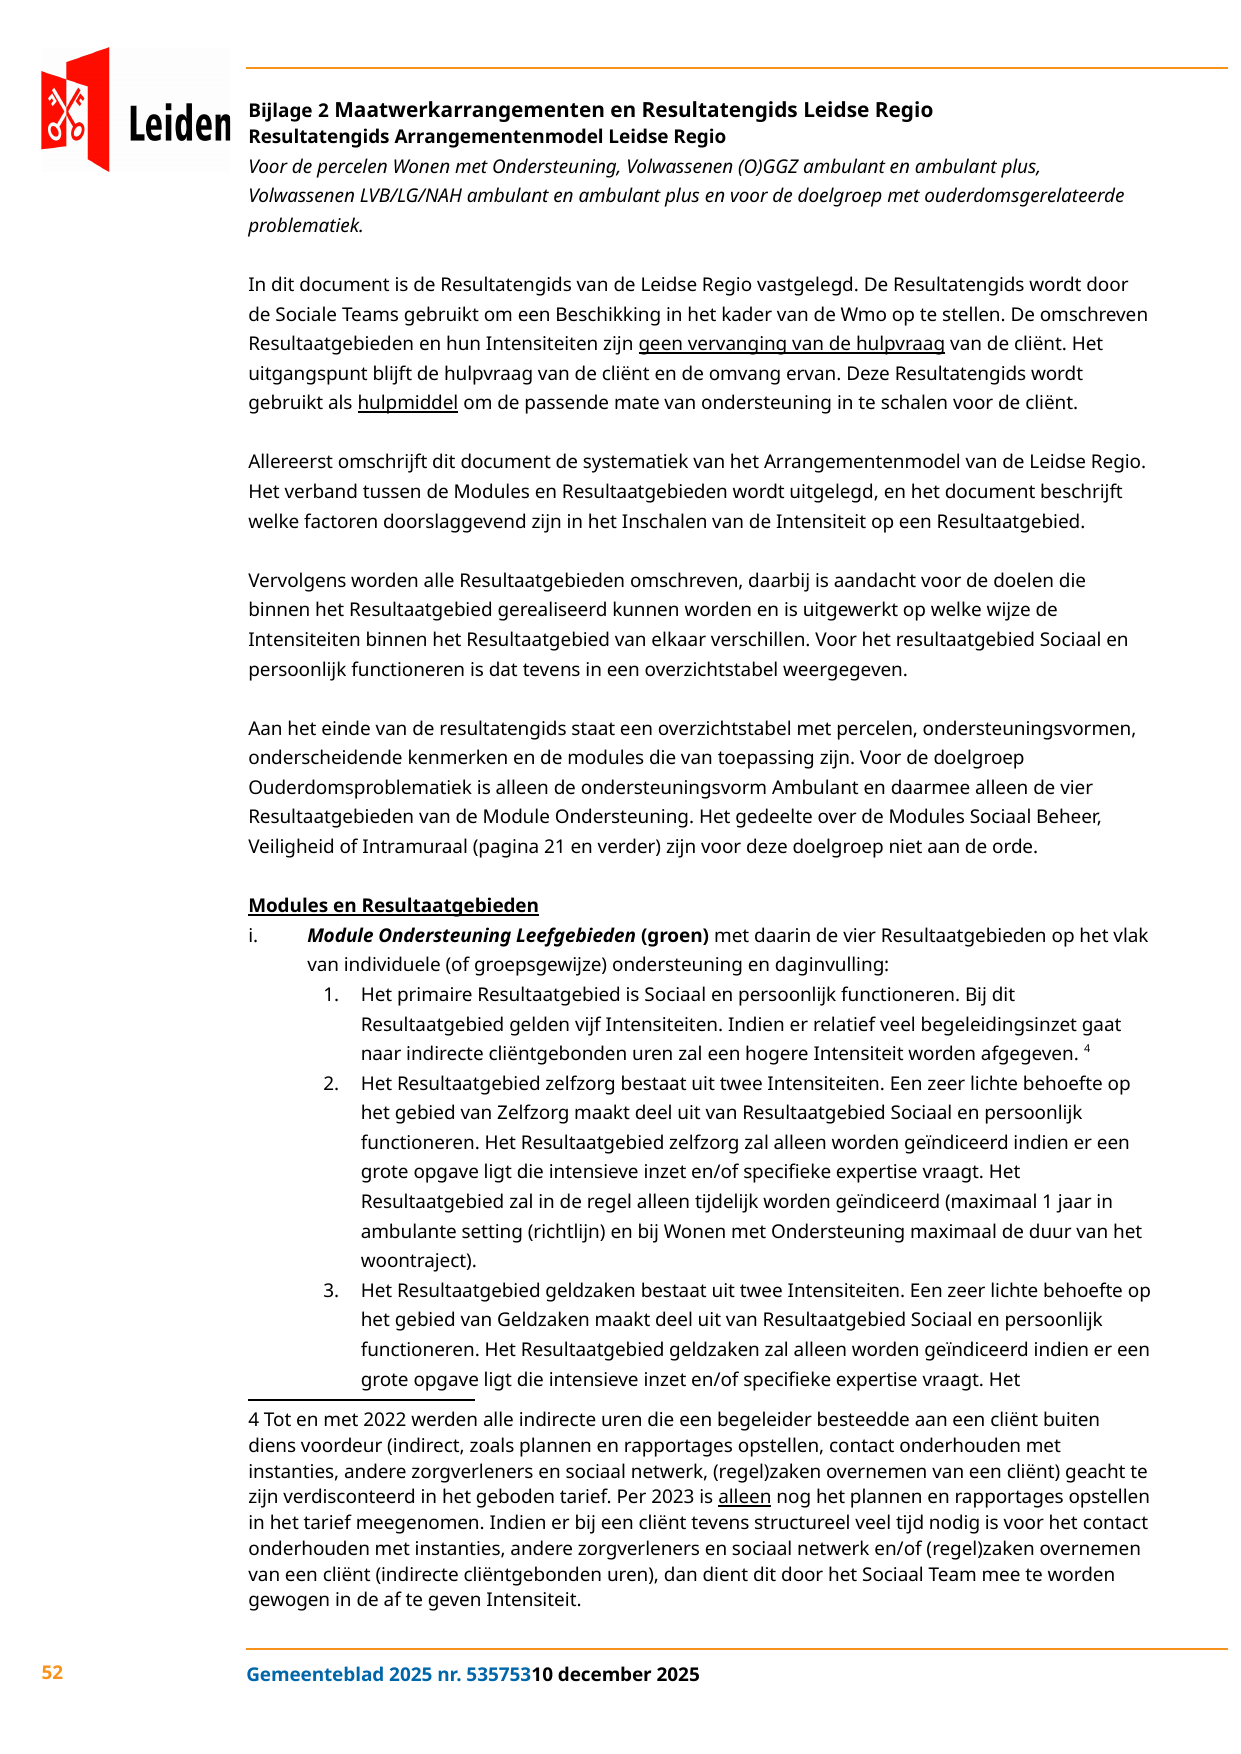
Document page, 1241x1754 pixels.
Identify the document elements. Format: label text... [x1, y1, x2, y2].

text In dit document is de Resultatengids van de Leidse Regio vastgelegd. De Resultatengids wordt door de Sociale Teams gebruikt om een Beschikking in het kader van de Wmo op te stellen. De omschreven Resultaatgebieden en hun Intensiteiten zijn geen vervanging van de hulpvraag van de cliënt. Het uitgangspunt blijft de hulpvraag van de cliënt en de omvang ervan. Deze Resultatengids wordt gebruikt als hulpmiddel om de passende mate van ondersteuning in te schalen voor de cliënt. [248, 271, 1152, 415]
text Aan het einde van de resultatengids staat een overzichtstabel met percelen, ondersteuningsvormen, onderscheidende kenmerken en de modules die van toepassing zijn. Voor de doelgroep Ouderdomsproblematiek is alleen de ondersteuningsvorm Ambulant en daarmee alleen de vier Resultaatgebieden van de Module Ondersteuning. Het gedeelte over de Modules Sociaal Beheer, Veiligheid of Intramuraal (pagina 21 en verder) zijn voor deze doelgroep niet aan de orde. [248, 715, 1152, 859]
text Vervolgens worden alle Resultaatgebieden omschreven, daarbij is aandacht voor de doelen die binnen het Resultaatgebied gerealiseerd kunnen worden en is uitgewerkt op welke wijze de Intensiteiten binnen het Resultaatgebied van elkaar verschillen. Voor het resultaatgebied Sociaal en persoonlijk functioneren is dat tevens in een overzichtstabel weergegeven. [248, 567, 1152, 682]
text Bijlage 2 Maatwerkarrangementen en Resultatengids Leidse Regio [248, 95, 1152, 123]
list Het primaire Resultaatgebied is Sociaal en persoonlijk functioneren. Bij dit Resultaatgebied gelden vijf Intensiteiten. Indien er relatief veel begeleidingsinzet gaat naar indirecte cliëntgebonden uren zal een hogere Intensiteit worden afgegeven. [323, 981, 1152, 1066]
picture [41, 47, 231, 172]
list Tot en met 2022 werden alle indirecte uren die een begeleider besteedde aan een cliënt buiten diens voordeur (indirect, zoals plannen en rapportages opstellen, contact onderhouden met instanties, andere zorgverleners en sociaal netwerk, (regel)zaken overnemen van een cliënt) geacht te zijn verdisconteerd in het geboden tarief. Per 2023 is alleen nog het plannen en rapportages opstellen in het tarief meegenomen. Indien er bij een cliënt tevens structureel veel tijd nodig is voor het contact onderhouden met instanties, andere zorgverleners en sociaal netwerk en/of (regel)zaken overnemen van een cliënt (indirecte cliëntgebonden uren), dan dient dit door het Sociaal Team mee te worden gewogen in de af te geven Intensiteit. [248, 1406, 1152, 1612]
text Modules en Resultaatgebieden [248, 892, 1152, 918]
list Het Resultaatgebied zelfzorg bestaat uit twee Intensiteiten. Een zeer lichte behoefte op het gebied van Zelfzorg maakt deel uit van Resultaatgebied Sociaal en persoonlijk functioneren. Het Resultaatgebied zelfzorg zal alleen worden geïndiceerd indien er een grote opgave ligt die intensieve inzet en/of specifieke expertise vraagt. Het Resultaatgebied zal in de regel alleen tijdelijk worden geïndiceerd (maximaal 1 jaar in ambulante setting (richtlijn) en bij Wonen met Ondersteuning maximaal de duur van het woontraject). [323, 1070, 1152, 1273]
list Module Ondersteuning Leefgebieden (groen) met daarin de vier Resultaatgebieden op het vlak van individuele (of groepsgewijze) ondersteuning en daginvulling: [248, 922, 1152, 977]
text Voor de percelen Wonen met Ondersteuning, Volwassenen (O)GGZ ambulant en ambulant plus, Volwassenen LVB/LG/NAH ambulant en ambulant plus en voor de doelgroep met ouderdomsgerelateerde problematiek. [248, 153, 1152, 238]
text Allereerst omschrijft dit document de systematiek van het Arrangementenmodel van de Leidse Regio. Het verband tussen de Modules en Resultaatgebieden wordt uitgelegd, en het document beschrijft welke factoren doorslaggevend zijn in het Inschalen van de Intensiteit op een Resultaatgebied. [248, 449, 1152, 534]
list Het Resultaatgebied geldzaken bestaat uit twee Intensiteiten. Een zeer lichte behoefte op het gebied van Geldzaken maakt deel uit van Resultaatgebied Sociaal en persoonlijk functioneren. Het Resultaatgebied geldzaken zal alleen worden geïndiceerd indien er een grote opgave ligt die intensieve inzet en/of specifieke expertise vraagt. Het [323, 1277, 1152, 1392]
text Resultatengids Arrangementenmodel Leidse Regio [248, 123, 1152, 149]
